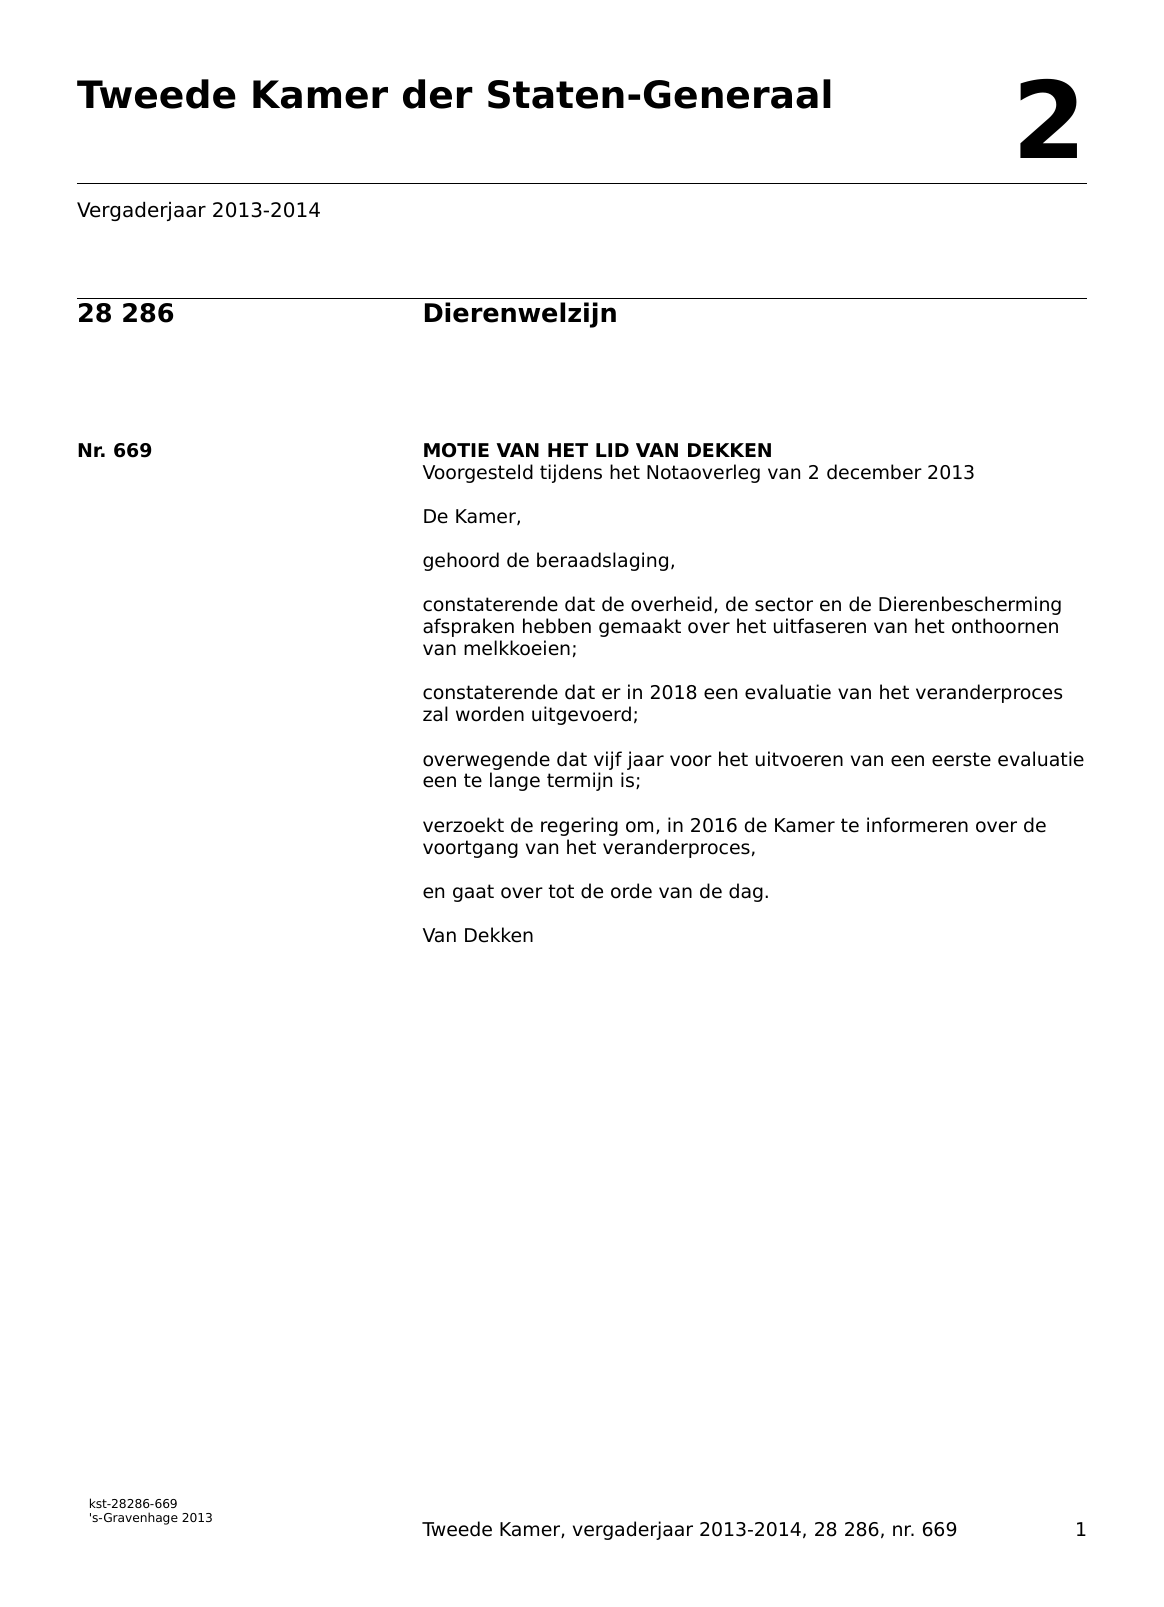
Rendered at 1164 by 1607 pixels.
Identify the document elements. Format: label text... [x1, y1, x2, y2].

subtitle 28 286 Dierenwelzijn [77, 299, 1087, 329]
table_header Tweede Kamer der Staten-Generaal [77, 59, 886, 183]
text overwegende dat vijf jaar voor het uitvoeren van een eerste evaluatie een te lange termijn is; [422, 748, 1087, 792]
text kst-28286-669 [88, 1497, 323, 1511]
table_header 2 [886, 59, 1087, 183]
text De Kamer, [422, 506, 1087, 528]
text 's-Gravenhage 2013 [88, 1511, 323, 1525]
text Van Dekken [422, 925, 1087, 947]
text constaterende dat de overheid, de sector en de Dierenbescherming afspraken hebben gemaakt over het uitfaseren van het onthoornen van melkkoeien; [422, 594, 1087, 660]
subtitle Nr. 669 MOTIE VAN HET LID VAN DEKKEN [77, 440, 1087, 462]
text Voorgesteld tijdens het Notaoverleg van 2 december 2013 [422, 462, 1087, 484]
table_cell Vergaderjaar 2013-2014 [77, 184, 1087, 298]
text en gaat over tot de orde van de dag. [422, 881, 1087, 903]
text constaterende dat er in 2018 een evaluatie van het veranderproces zal worden uitgevoerd; [422, 682, 1087, 726]
text gehoord de beraadslaging, [422, 550, 1087, 572]
text verzoekt de regering om, in 2016 de Kamer te informeren over de voortgang van het veranderproces, [422, 814, 1087, 858]
